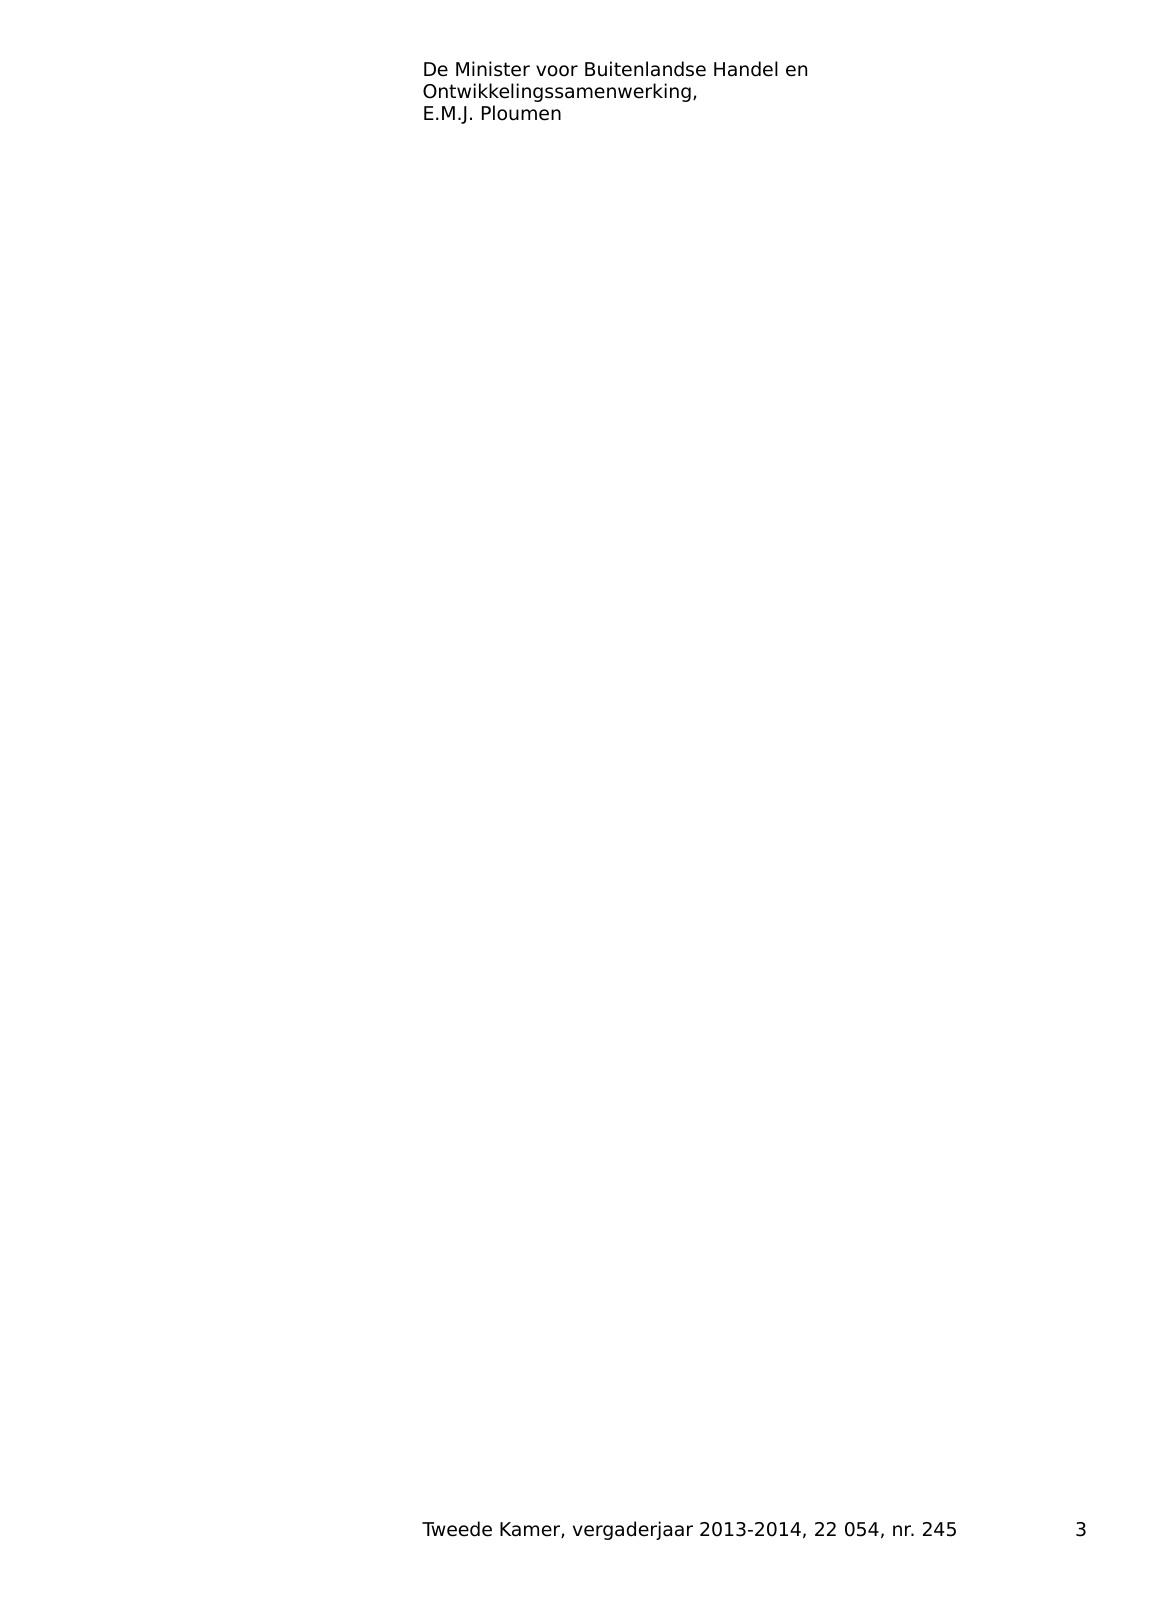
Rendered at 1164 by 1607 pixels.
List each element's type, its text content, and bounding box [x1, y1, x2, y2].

text De Minister voor Buitenlandse Handel en Ontwikkelingssamenwerking, E.M.J. Ploumen [422, 59, 1087, 125]
